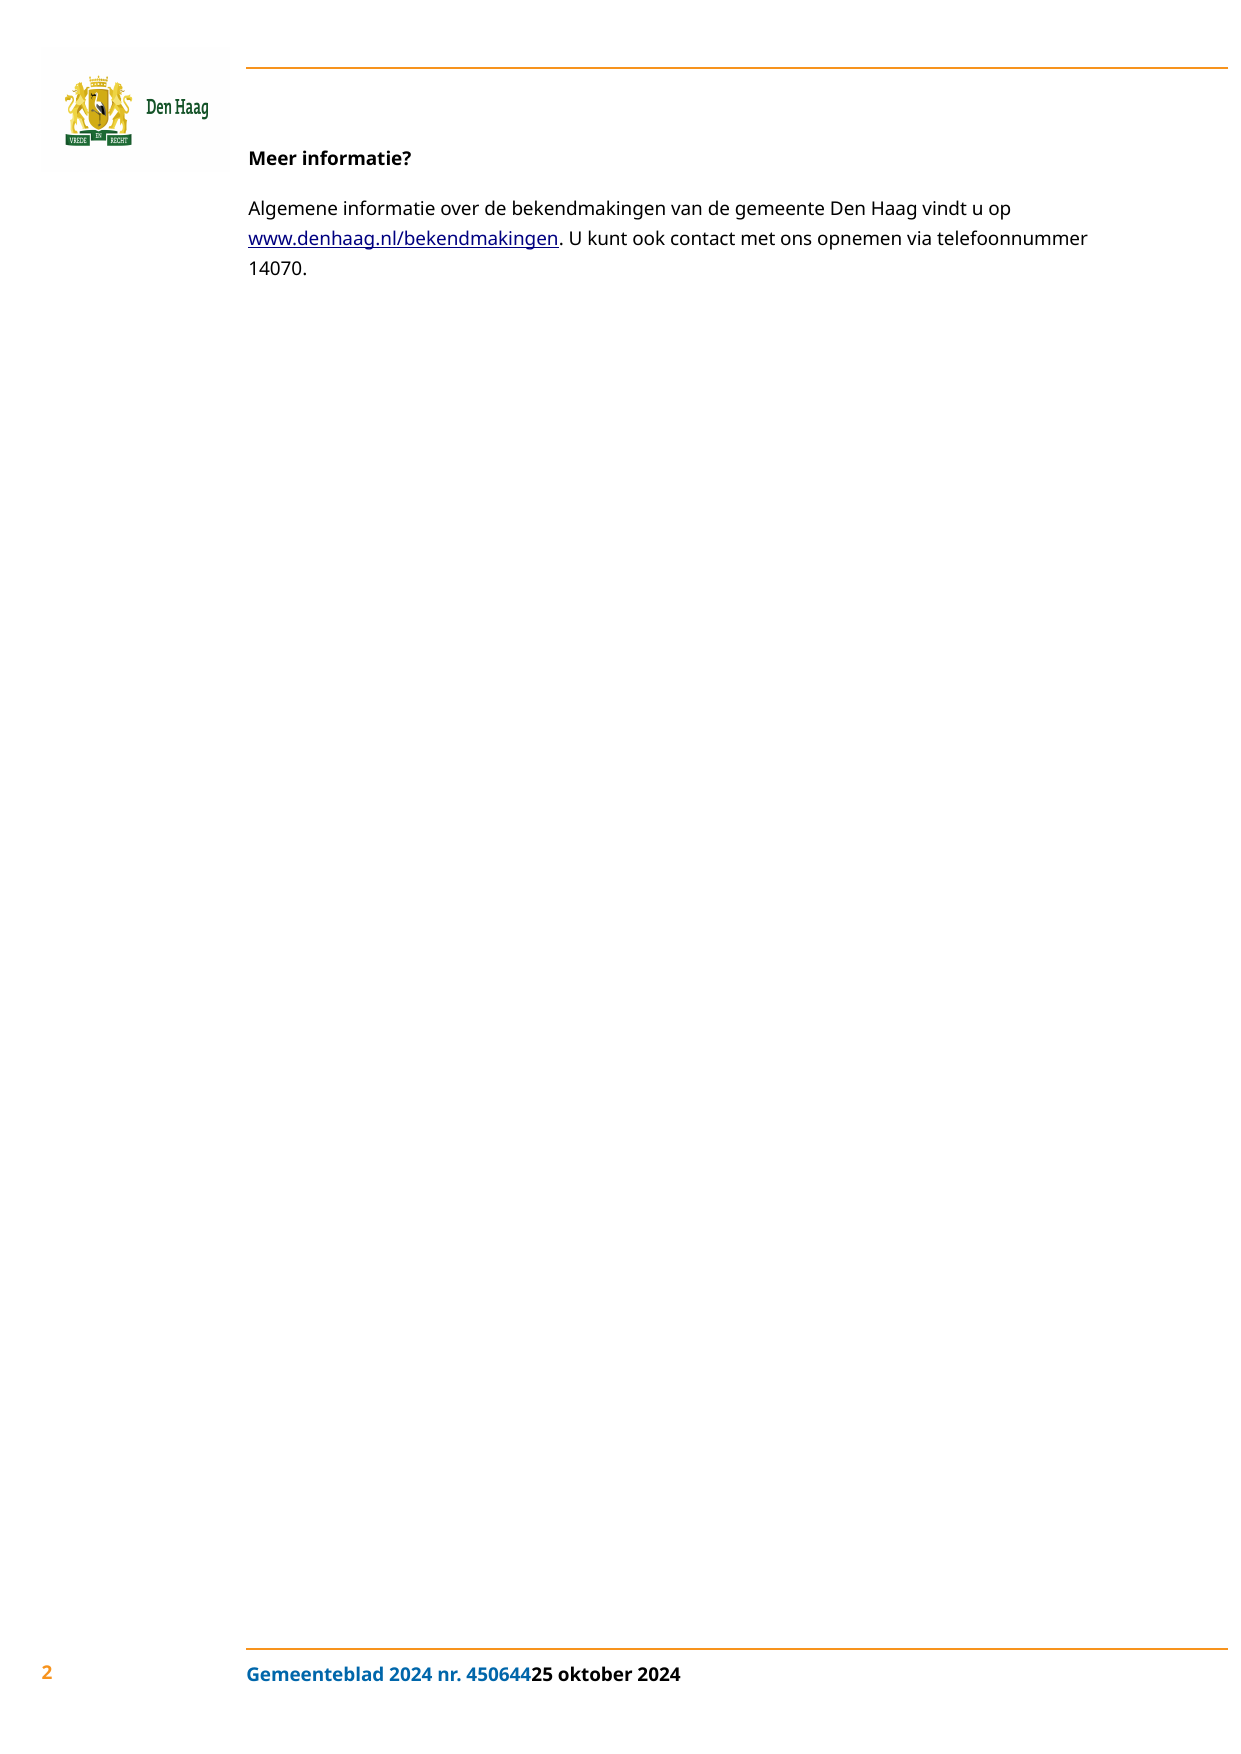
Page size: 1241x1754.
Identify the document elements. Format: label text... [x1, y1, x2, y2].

text Meer informatie? [248, 145, 1152, 171]
picture [41, 47, 231, 172]
text Algemene informatie over de bekendmakingen van de gemeente Den Haag vindt u op www.denhaag.nl/bekendmakingen. U kunt ook contact met ons opnemen via telefoonnummer 14070. [248, 196, 1152, 281]
